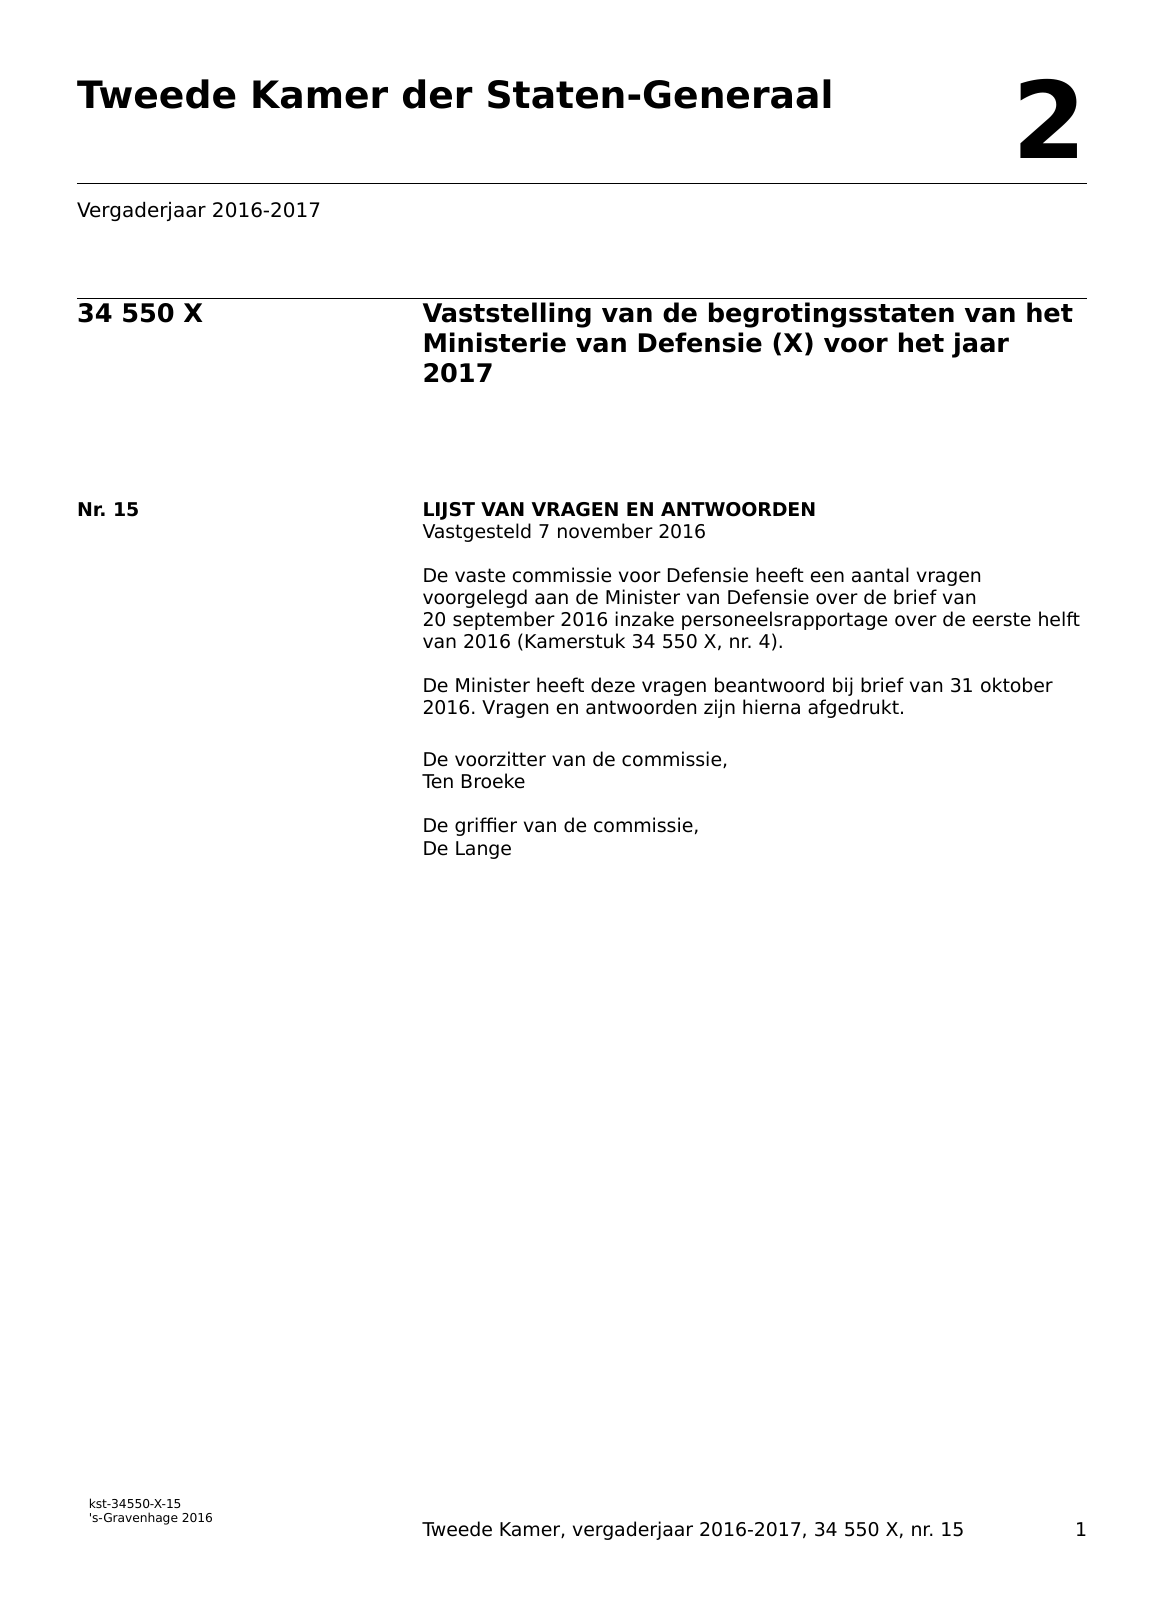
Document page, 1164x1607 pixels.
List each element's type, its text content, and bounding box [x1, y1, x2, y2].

text 's-Gravenhage 2016 [88, 1511, 323, 1525]
text De griffier van de commissie, De Lange [422, 815, 1087, 859]
text De vaste commissie voor Defensie heeft een aantal vragen voorgelegd aan de Minister van Defensie over de brief van 20 september 2016 inzake personeelsrapportage over de eerste helft van 2016 (Kamerstuk 34 550 X, nr. 4). [422, 565, 1087, 653]
table_cell Vergaderjaar 2016-2017 [77, 184, 1087, 298]
text De Minister heeft deze vragen beantwoord bij brief van 31 oktober 2016. Vragen en antwoorden zijn hierna afgedrukt. [422, 675, 1087, 719]
table_header Tweede Kamer der Staten-Generaal [77, 59, 886, 183]
text Vastgesteld 7 november 2016 [422, 521, 1087, 543]
text kst-34550-X-15 [88, 1497, 323, 1511]
table_header 2 [886, 59, 1087, 183]
subtitle 34 550 X Vaststelling van de begrotingsstaten van het Ministerie van Defensie (X) voor het jaar 2017 [77, 299, 1087, 388]
text De voorzitter van de commissie, Ten Broeke [422, 749, 1087, 793]
subtitle Nr. 15 LIJST VAN VRAGEN EN ANTWOORDEN [77, 499, 1087, 521]
